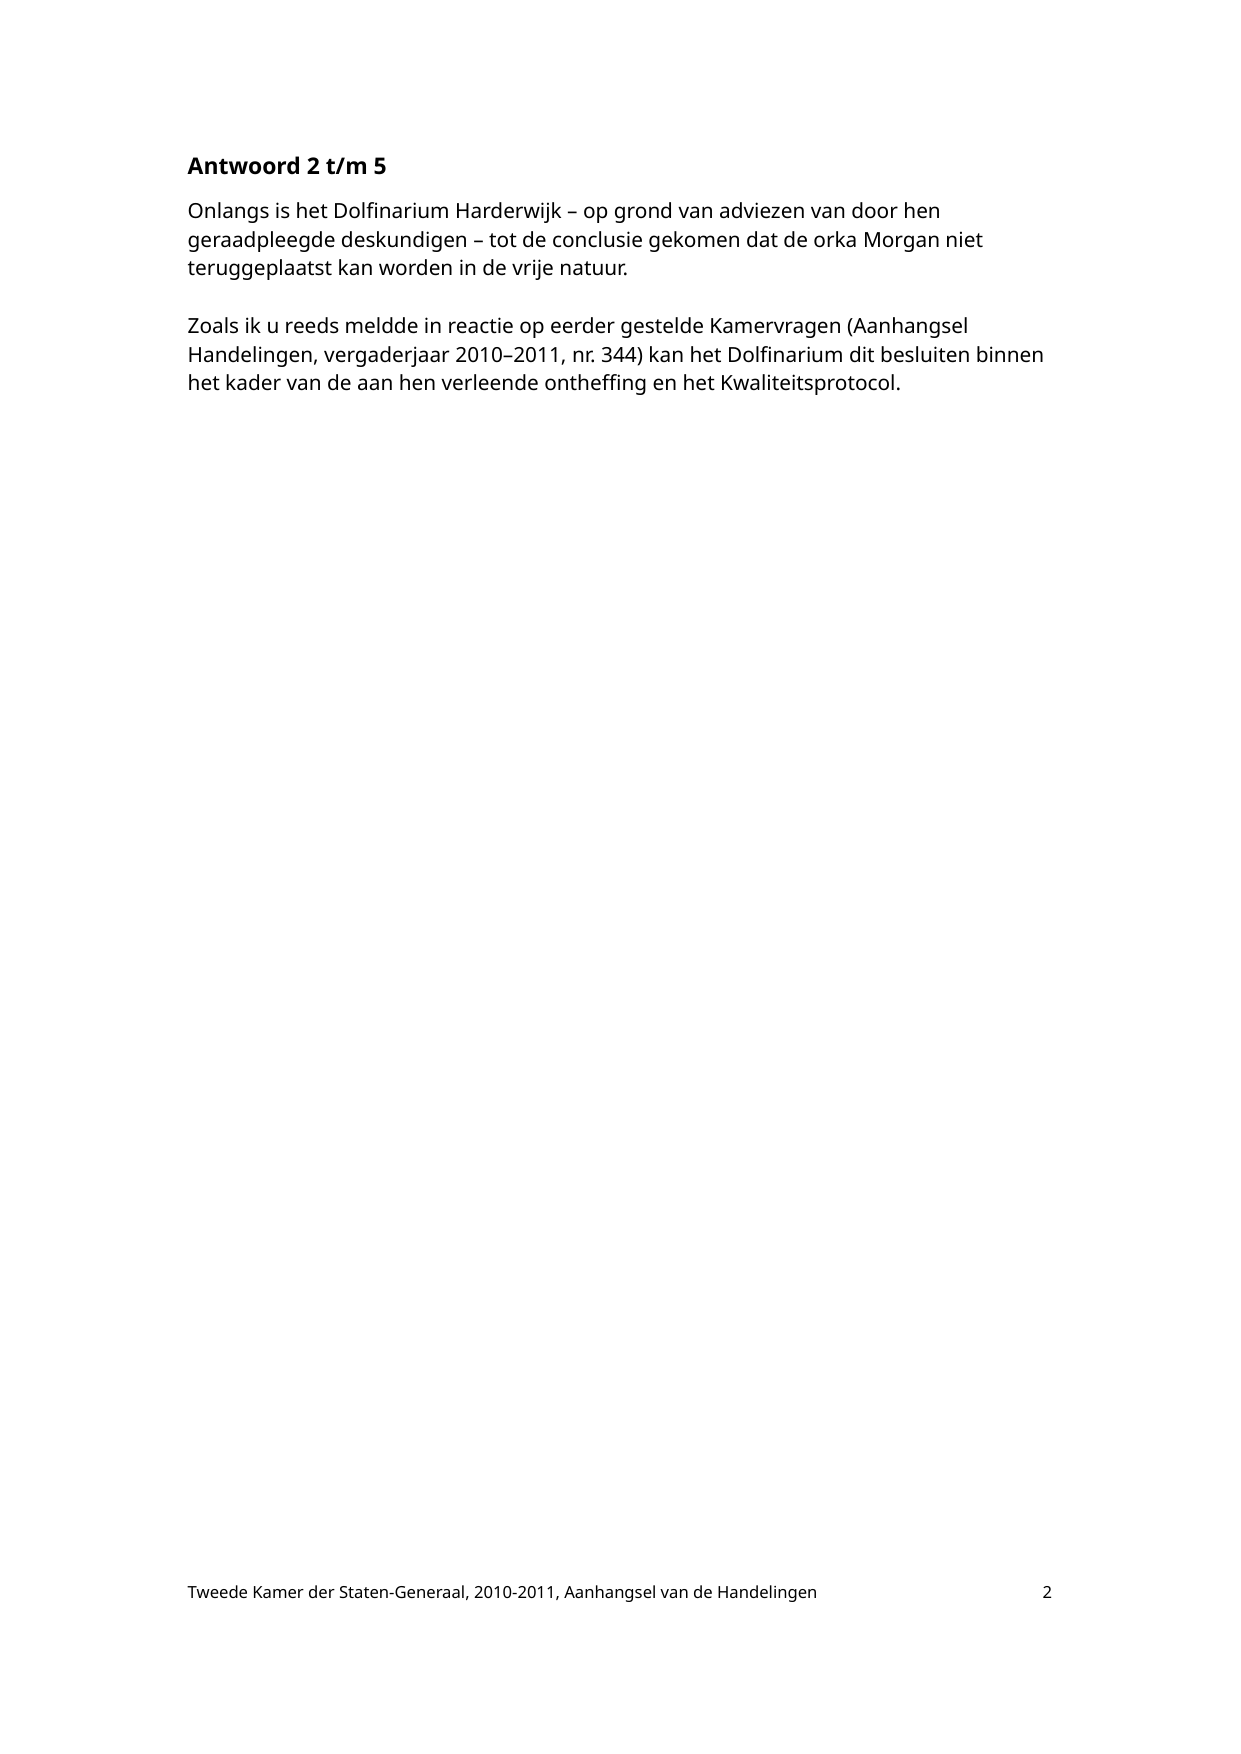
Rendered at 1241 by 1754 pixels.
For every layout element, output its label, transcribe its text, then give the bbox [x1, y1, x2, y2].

text Zoals ik u reeds meldde in reactie op eerder gestelde Kamervragen (Aanhangsel Handelingen, vergaderjaar 2010–2011, nr. 344) kan het Dolfinarium dit besluiten binnen het kader van de aan hen verleende ontheffing en het Kwaliteitsprotocol. [187, 312, 1053, 397]
subtitle Antwoord 2 t/m 5 [187, 150, 1053, 181]
text Onlangs is het Dolfinarium Harderwijk – op grond van adviezen van door hen geraadpleegde deskundigen – tot de conclusie gekomen dat de orka Morgan niet teruggeplaatst kan worden in de vrije natuur. [187, 196, 1053, 282]
